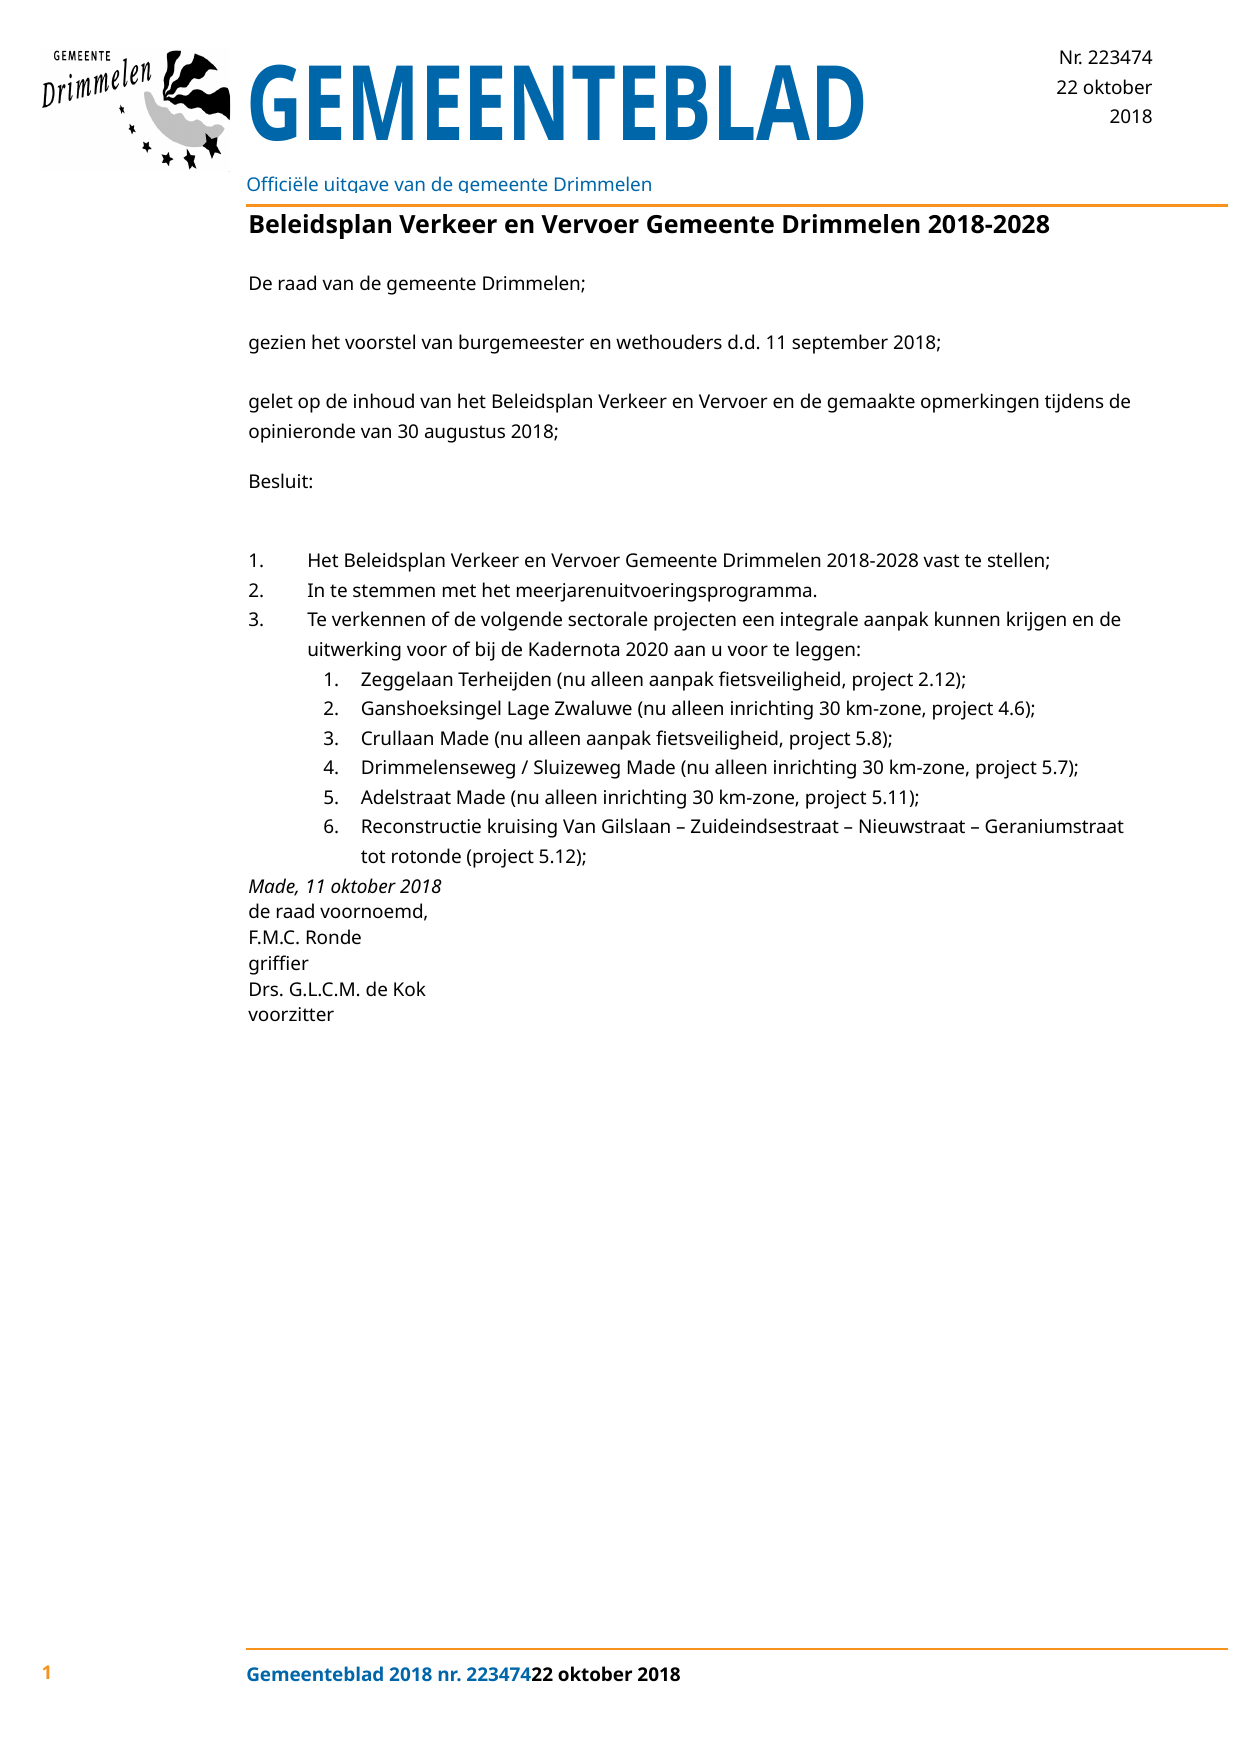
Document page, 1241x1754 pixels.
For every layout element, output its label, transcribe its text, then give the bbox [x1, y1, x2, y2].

list Te verkennen of de volgende sectorale projecten een integrale aanpak kunnen krijgen en de uitwerking voor of bij de Kadernota 2020 aan u voor te leggen: [248, 607, 1152, 662]
list Reconstructie kruising Van Gilslaan – Zuideindsestraat – Nieuwstraat – Geraniumstraat tot rotonde (project 5.12); [323, 814, 1152, 869]
list Drimmelenseweg / Sluizeweg Made (nu alleen inrichting 30 km-zone, project 5.7); [323, 754, 1152, 780]
text griffier [248, 950, 1152, 976]
text Besluit: [248, 468, 1152, 494]
list Crullaan Made (nu alleen aanpak fietsveiligheid, project 5.8); [323, 725, 1152, 751]
list Zeggelaan Terheijden (nu alleen aanpak fietsveiligheid, project 2.12); [323, 666, 1152, 691]
list Adelstraat Made (nu alleen inrichting 30 km-zone, project 5.11); [323, 784, 1152, 810]
text F.M.C. Ronde [248, 924, 1152, 950]
text Beleidsplan Verkeer en Vervoer Gemeente Drimmelen 2018-2028 [248, 207, 1152, 241]
text gezien het voorstel van burgemeester en wethouders d.d. 11 september 2018; [248, 329, 1152, 355]
text Made, 11 oktober 2018 [248, 873, 1152, 898]
text Drs. G.L.C.M. de Kok [248, 976, 1152, 1001]
text gelet op de inhoud van het Beleidsplan Verkeer en Vervoer en de gemaakte opmerkingen tijdens de opinieronde van 30 augustus 2018; [248, 389, 1152, 444]
list Ganshoeksingel Lage Zwaluwe (nu alleen inrichting 30 km-zone, project 4.6); [323, 695, 1152, 721]
text de raad voornoemd, [248, 898, 1152, 924]
text De raad van de gemeente Drimmelen; [248, 270, 1152, 296]
text voorzitter [248, 1001, 1152, 1027]
list Het Beleidsplan Verkeer en Vervoer Gemeente Drimmelen 2018-2028 vast te stellen; [248, 547, 1152, 573]
picture [41, 47, 231, 172]
list In te stemmen met het meerjarenuitvoeringsprogramma. [248, 577, 1152, 603]
